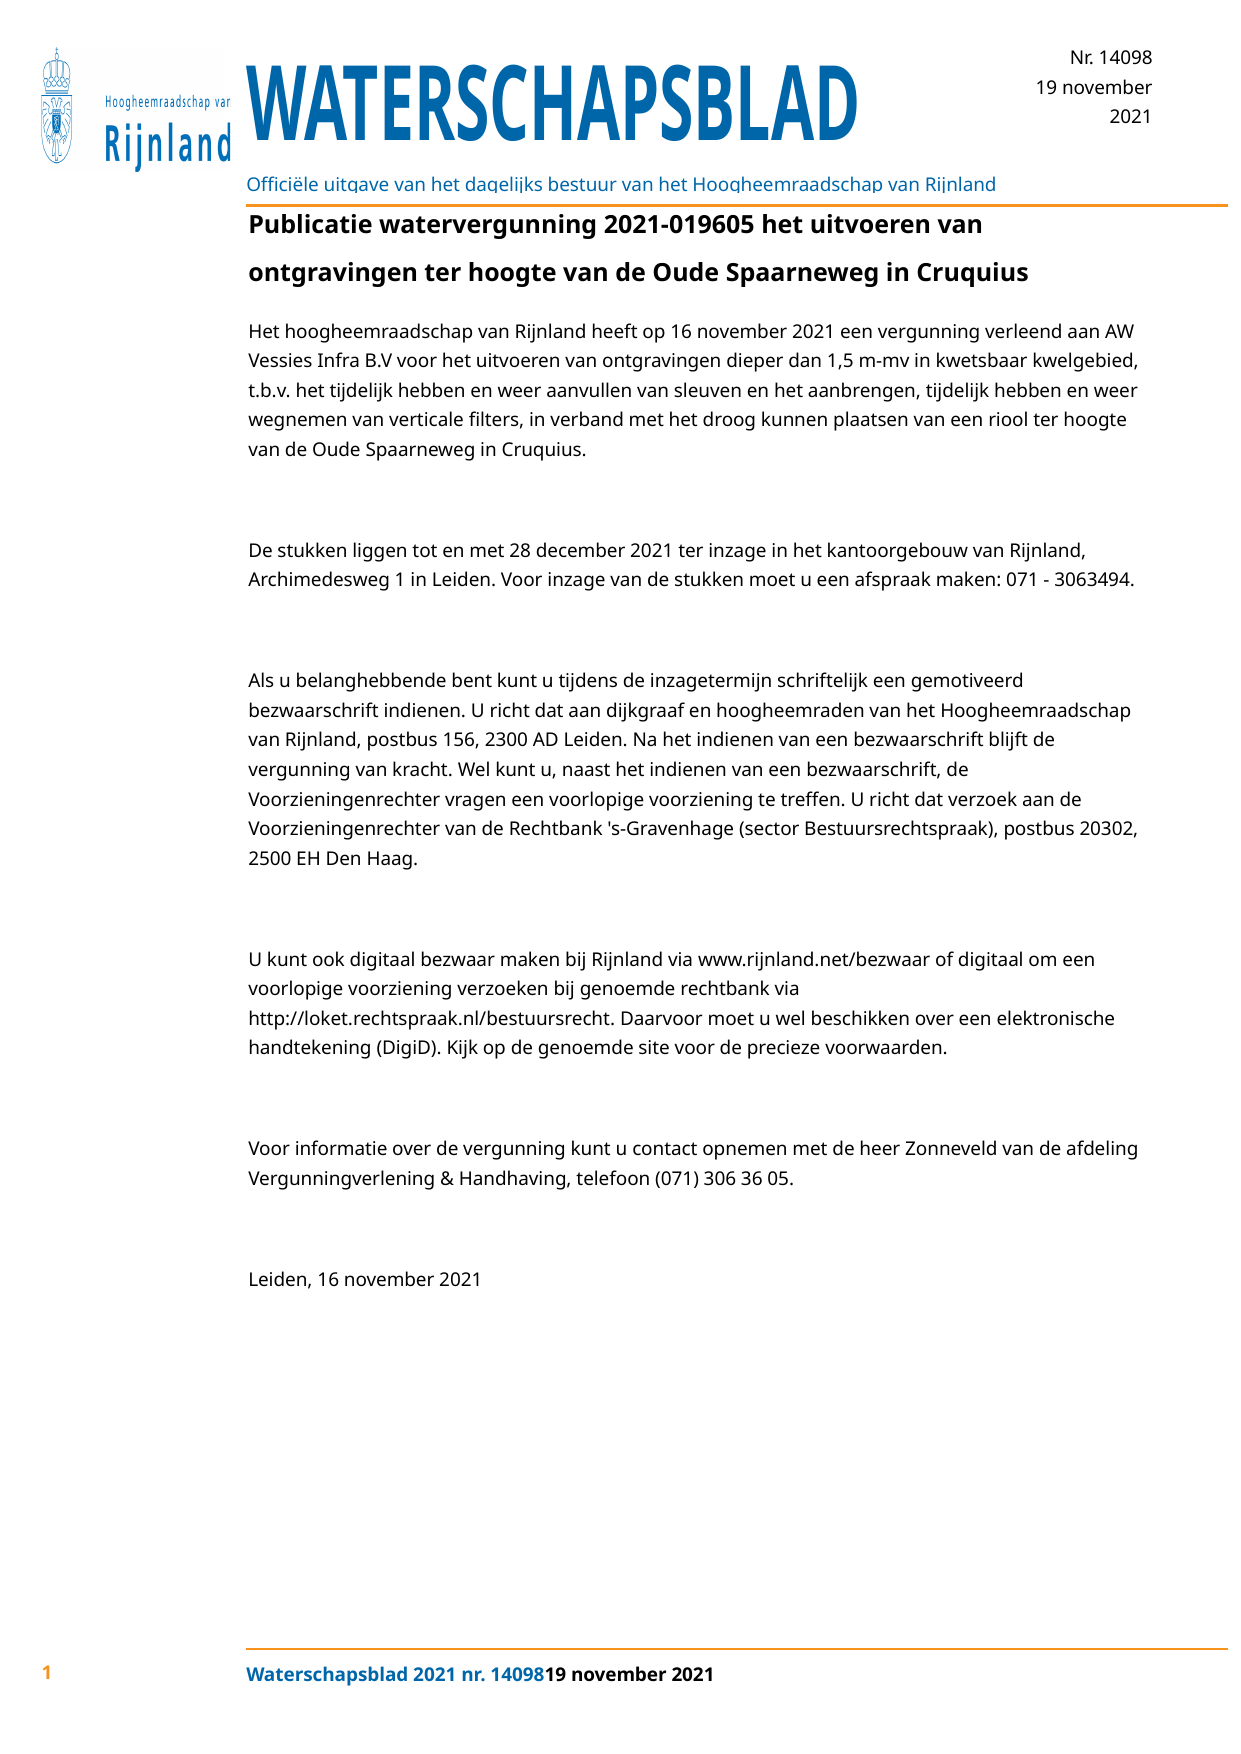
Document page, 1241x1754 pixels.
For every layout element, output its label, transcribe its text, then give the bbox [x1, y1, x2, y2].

text De stukken liggen tot en met 28 december 2021 ter inzage in het kantoorgebouw van Rijnland, Archimedesweg 1 in Leiden. Voor inzage van de stukken moet u een afspraak maken: 071 - 3063494. [248, 537, 1152, 592]
text Publicatie watervergunning 2021-019605 het uitvoeren van ontgravingen ter hoogte van de Oude Spaarneweg in Cruquius [248, 207, 1152, 288]
text U kunt ook digitaal bezwaar maken bij Rijnland via www.rijnland.net/bezwaar of digitaal om een voorlopige voorziening verzoeken bij genoemde rechtbank via http://loket.rechtspraak.nl/bestuursrecht. Daarvoor moet u wel beschikken over een elektronische handtekening (DigiD). Kijk op de genoemde site voor de precieze voorwaarden. [248, 946, 1152, 1060]
text Leiden, 16 november 2021 [248, 1266, 1152, 1292]
text Als u belanghebbende bent kunt u tijdens de inzagetermijn schriftelijk een gemotiveerd bezwaarschrift indienen. U richt dat aan dijkgraaf en hoogheemraden van het Hoogheemraadschap van Rijnland, postbus 156, 2300 AD Leiden. Na het indienen van een bezwaarschrift blijft de vergunning van kracht. Wel kunt u, naast het indienen van een bezwaarschrift, de Voorzieningenrechter vragen een voorlopige voorziening te treffen. U richt dat verzoek aan de Voorzieningenrechter van de Rechtbank 's-Gravenhage (sector Bestuursrechtspraak), postbus 20302, 2500 EH Den Haag. [248, 667, 1152, 871]
text Het hoogheemraadschap van Rijnland heeft op 16 november 2021 een vergunning verleend aan AW Vessies Infra B.V voor het uitvoeren van ontgravingen dieper dan 1,5 m-mv in kwetsbaar kwelgebied, t.b.v. het tijdelijk hebben en weer aanvullen van sleuven en het aanbrengen, tijdelijk hebben en weer wegnemen van verticale filters, in verband met het droog kunnen plaatsen van een riool ter hoogte van de Oude Spaarneweg in Cruquius. [248, 318, 1152, 462]
text Voor informatie over de vergunning kunt u contact opnemen met de heer Zonneveld van de afdeling Vergunningverlening & Handhaving, telefoon (071) 306 36 05. [248, 1135, 1152, 1191]
picture [41, 47, 231, 172]
